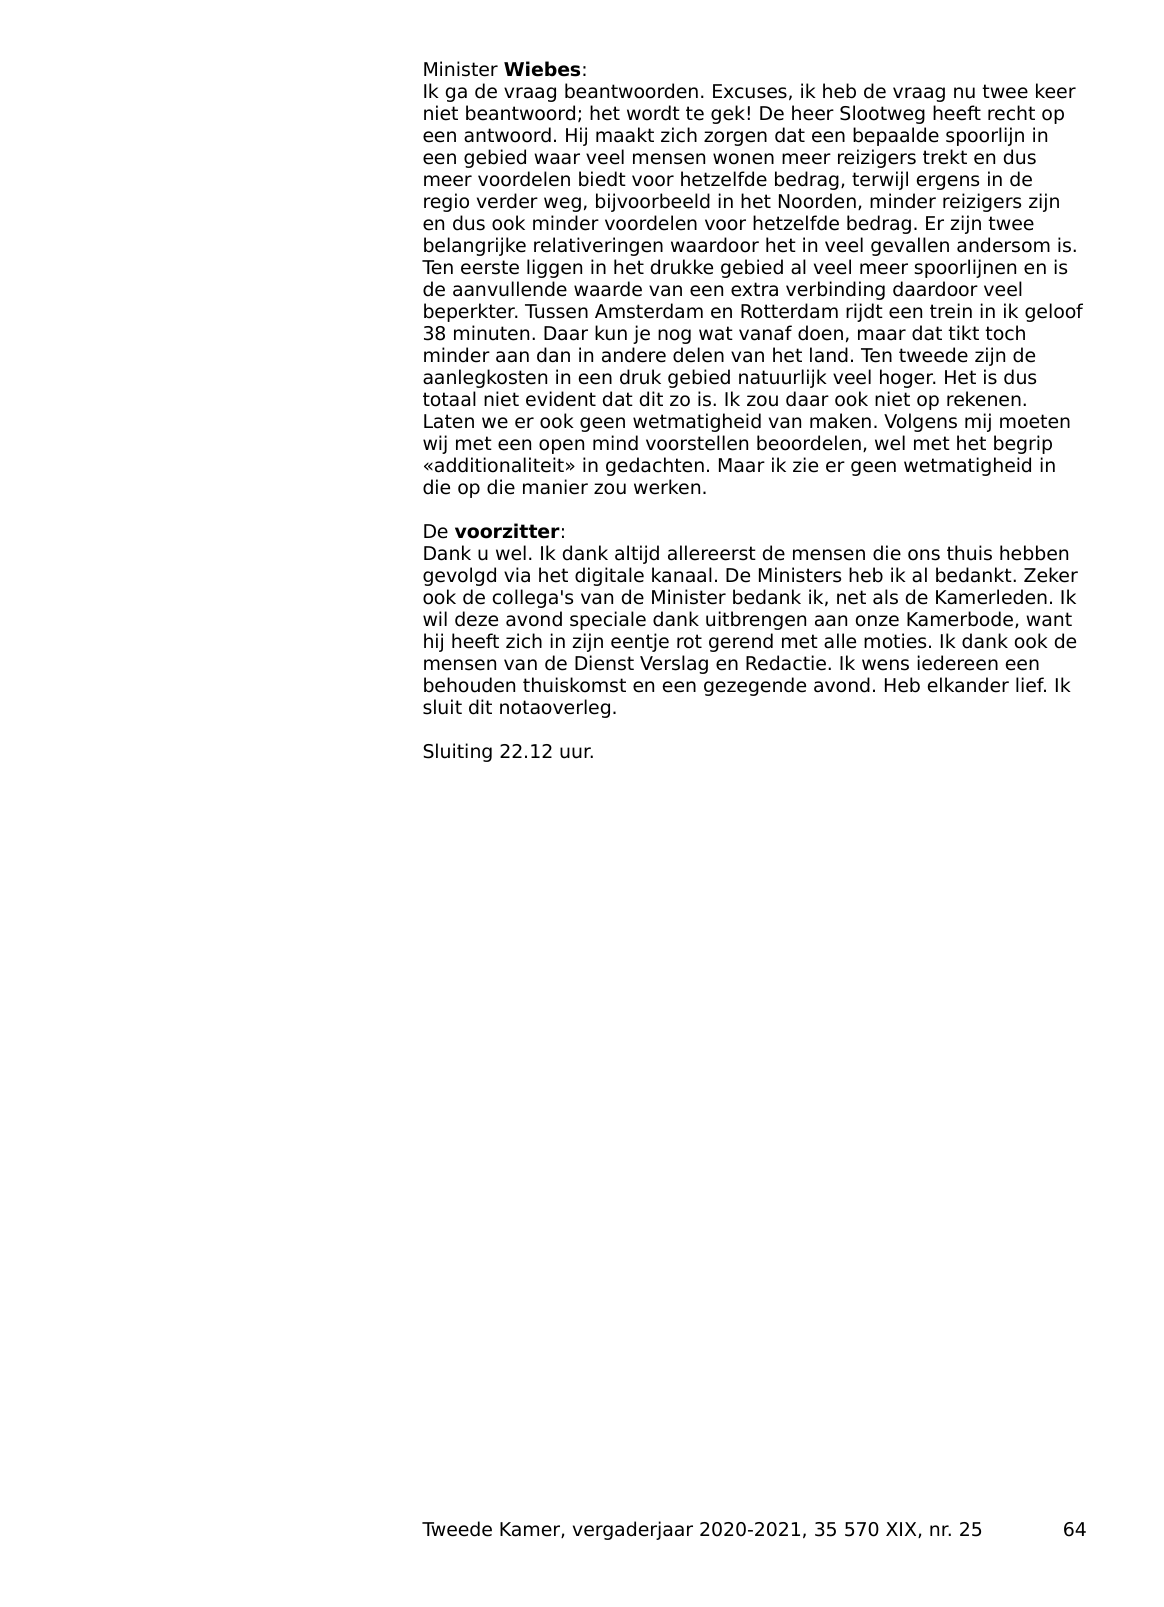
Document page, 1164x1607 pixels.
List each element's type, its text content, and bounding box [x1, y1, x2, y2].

text Minister Wiebes: [422, 59, 1087, 81]
text Ik ga de vraag beantwoorden. Excuses, ik heb de vraag nu twee keer niet beantwoord; het wordt te gek! De heer Slootweg heeft recht op een antwoord. Hij maakt zich zorgen dat een bepaalde spoorlijn in een gebied waar veel mensen wonen meer reizigers trekt en dus meer voordelen biedt voor hetzelfde bedrag, terwijl ergens in de regio verder weg, bijvoorbeeld in het Noorden, minder reizigers zijn en dus ook minder voordelen voor hetzelfde bedrag. Er zijn twee belangrijke relativeringen waardoor het in veel gevallen andersom is. Ten eerste liggen in het drukke gebied al veel meer spoorlijnen en is de aanvullende waarde van een extra verbinding daardoor veel beperkter. Tussen Amsterdam en Rotterdam rijdt een trein in ik geloof 38 minuten. Daar kun je nog wat vanaf doen, maar dat tikt toch minder aan dan in andere delen van het land. Ten tweede zijn de aanlegkosten in een druk gebied natuurlijk veel hoger. Het is dus totaal niet evident dat dit zo is. Ik zou daar ook niet op rekenen. Laten we er ook geen wetmatigheid van maken. Volgens mij moeten wij met een open mind voorstellen beoordelen, wel met het begrip «additionaliteit» in gedachten. Maar ik zie er geen wetmatigheid in die op die manier zou werken. [422, 81, 1087, 499]
text Sluiting 22.12 uur. [422, 741, 1087, 763]
text De voorzitter: [422, 521, 1087, 543]
text Dank u wel. Ik dank altijd allereerst de mensen die ons thuis hebben gevolgd via het digitale kanaal. De Ministers heb ik al bedankt. Zeker ook de collega's van de Minister bedank ik, net als de Kamerleden. Ik wil deze avond speciale dank uitbrengen aan onze Kamerbode, want hij heeft zich in zijn eentje rot gerend met alle moties. Ik dank ook de mensen van de Dienst Verslag en Redactie. Ik wens iedereen een behouden thuiskomst en een gezegende avond. Heb elkander lief. Ik sluit dit notaoverleg. [422, 543, 1087, 719]
